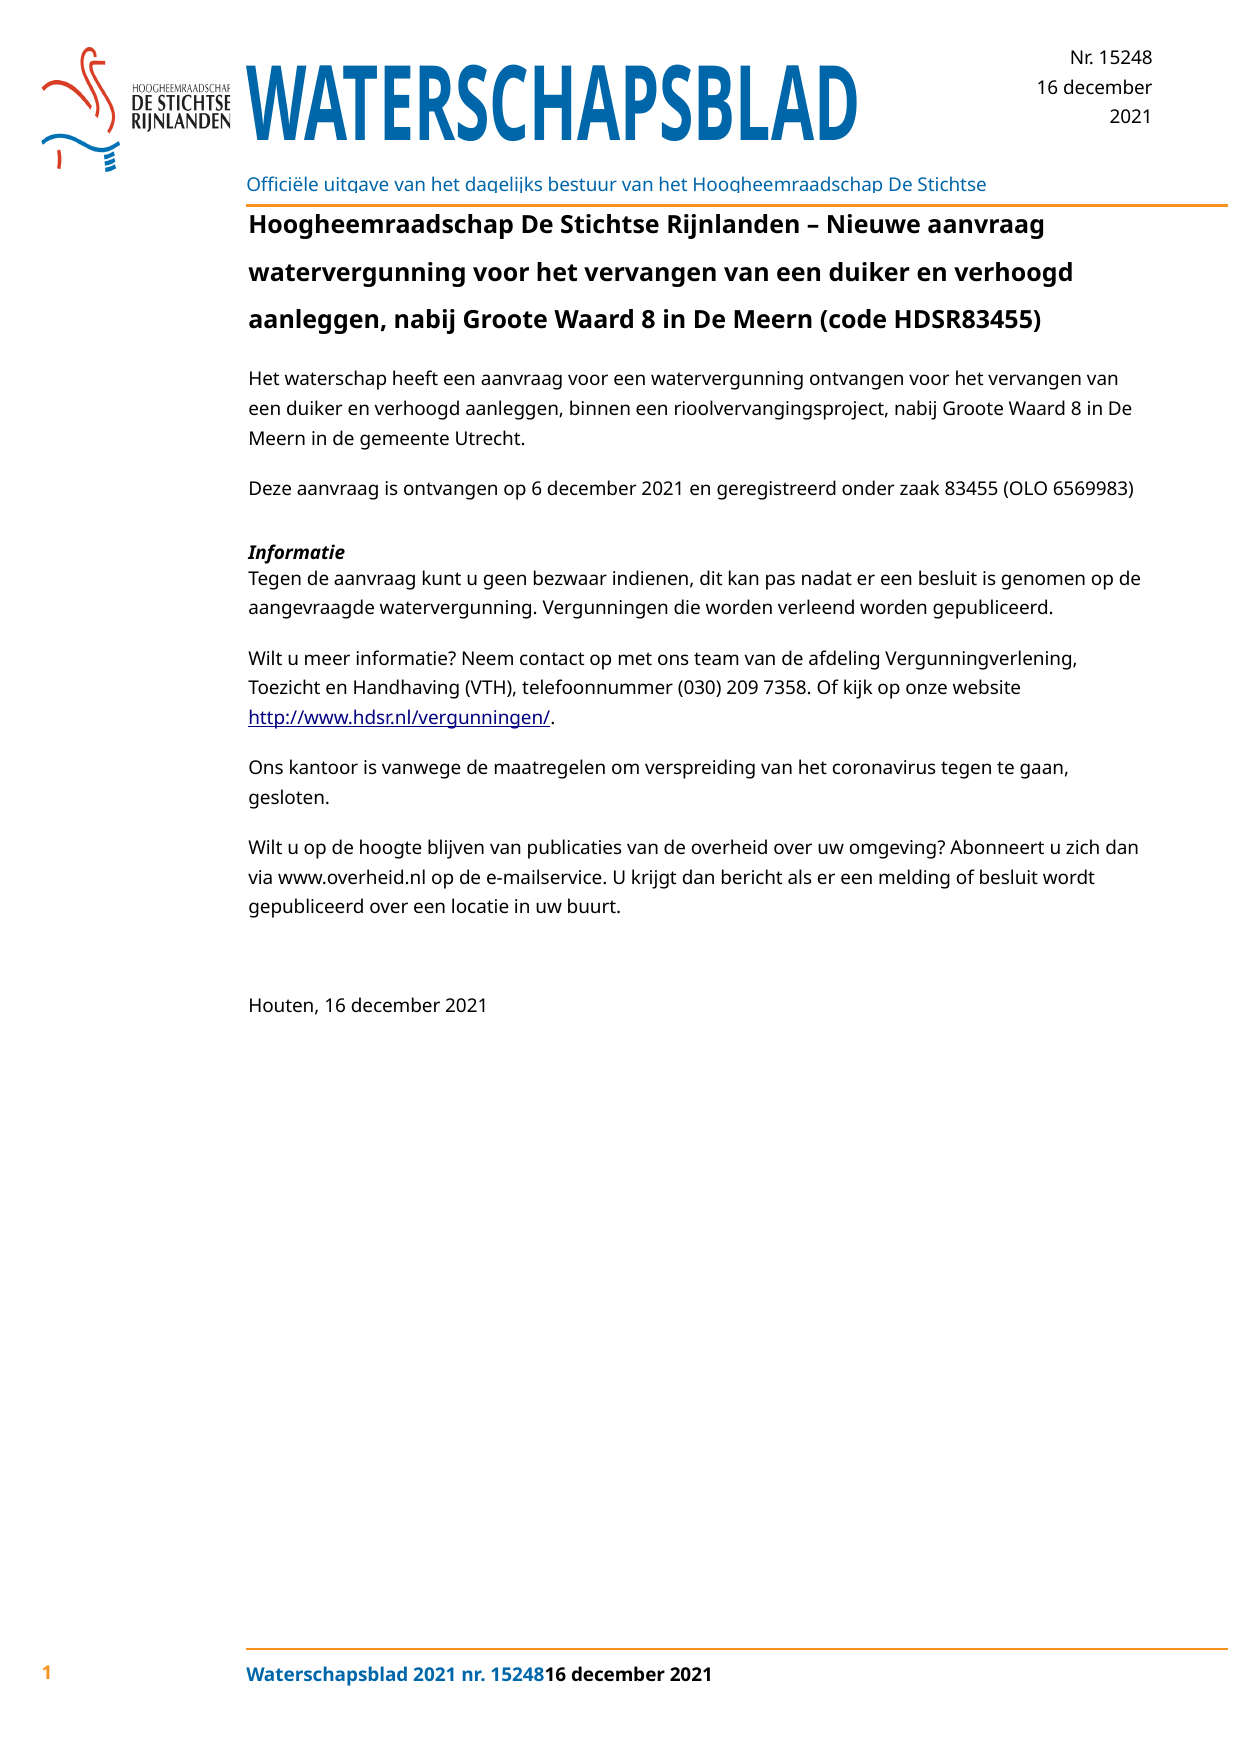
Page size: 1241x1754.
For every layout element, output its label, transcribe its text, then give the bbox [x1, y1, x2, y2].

text Het waterschap heeft een aanvraag voor een watervergunning ontvangen voor het vervangen van een duiker en verhoogd aanleggen, binnen een rioolvervangingsproject, nabij Groote Waard 8 in De Meern in de gemeente Utrecht. [248, 366, 1152, 450]
text Deze aanvraag is ontvangen op 6 december 2021 en geregistreerd onder zaak 83455 (OLO 6569983) [248, 475, 1152, 501]
text Ons kantoor is vanwege de maatregelen om verspreiding van het coronavirus tegen te gaan, gesloten. [248, 754, 1152, 810]
text Wilt u meer informatie? Neem contact op met ons team van de afdeling Vergunningverlening, Toezicht en Handhaving (VTH), telefoonnummer (030) 209 7358. Of kijk op onze website http://www.hdsr.nl/vergunningen/. [248, 645, 1152, 730]
text Wilt u op de hoogte blijven van publicaties van de overheid over uw omgeving? Abonneert u zich dan via www.overheid.nl op de e-mailservice. U krijgt dan bericht als er een melding of besluit wordt gepubliceerd over een locatie in uw buurt. [248, 834, 1152, 919]
text Hoogheemraadschap De Stichtse Rijnlanden – Nieuwe aanvraag watervergunning voor het vervangen van een duiker en verhoogd aanleggen, nabij Groote Waard 8 in De Meern (code HDSR83455) [248, 207, 1152, 336]
text Houten, 16 december 2021 [248, 992, 1152, 1017]
text Tegen de aanvraag kunt u geen bezwaar indienen, dit kan pas nadat er een besluit is genomen op de aangevraagde watervergunning. Vergunningen die worden verleend worden gepubliceerd. [248, 565, 1152, 620]
text Informatie [248, 539, 1152, 565]
picture [41, 47, 231, 172]
